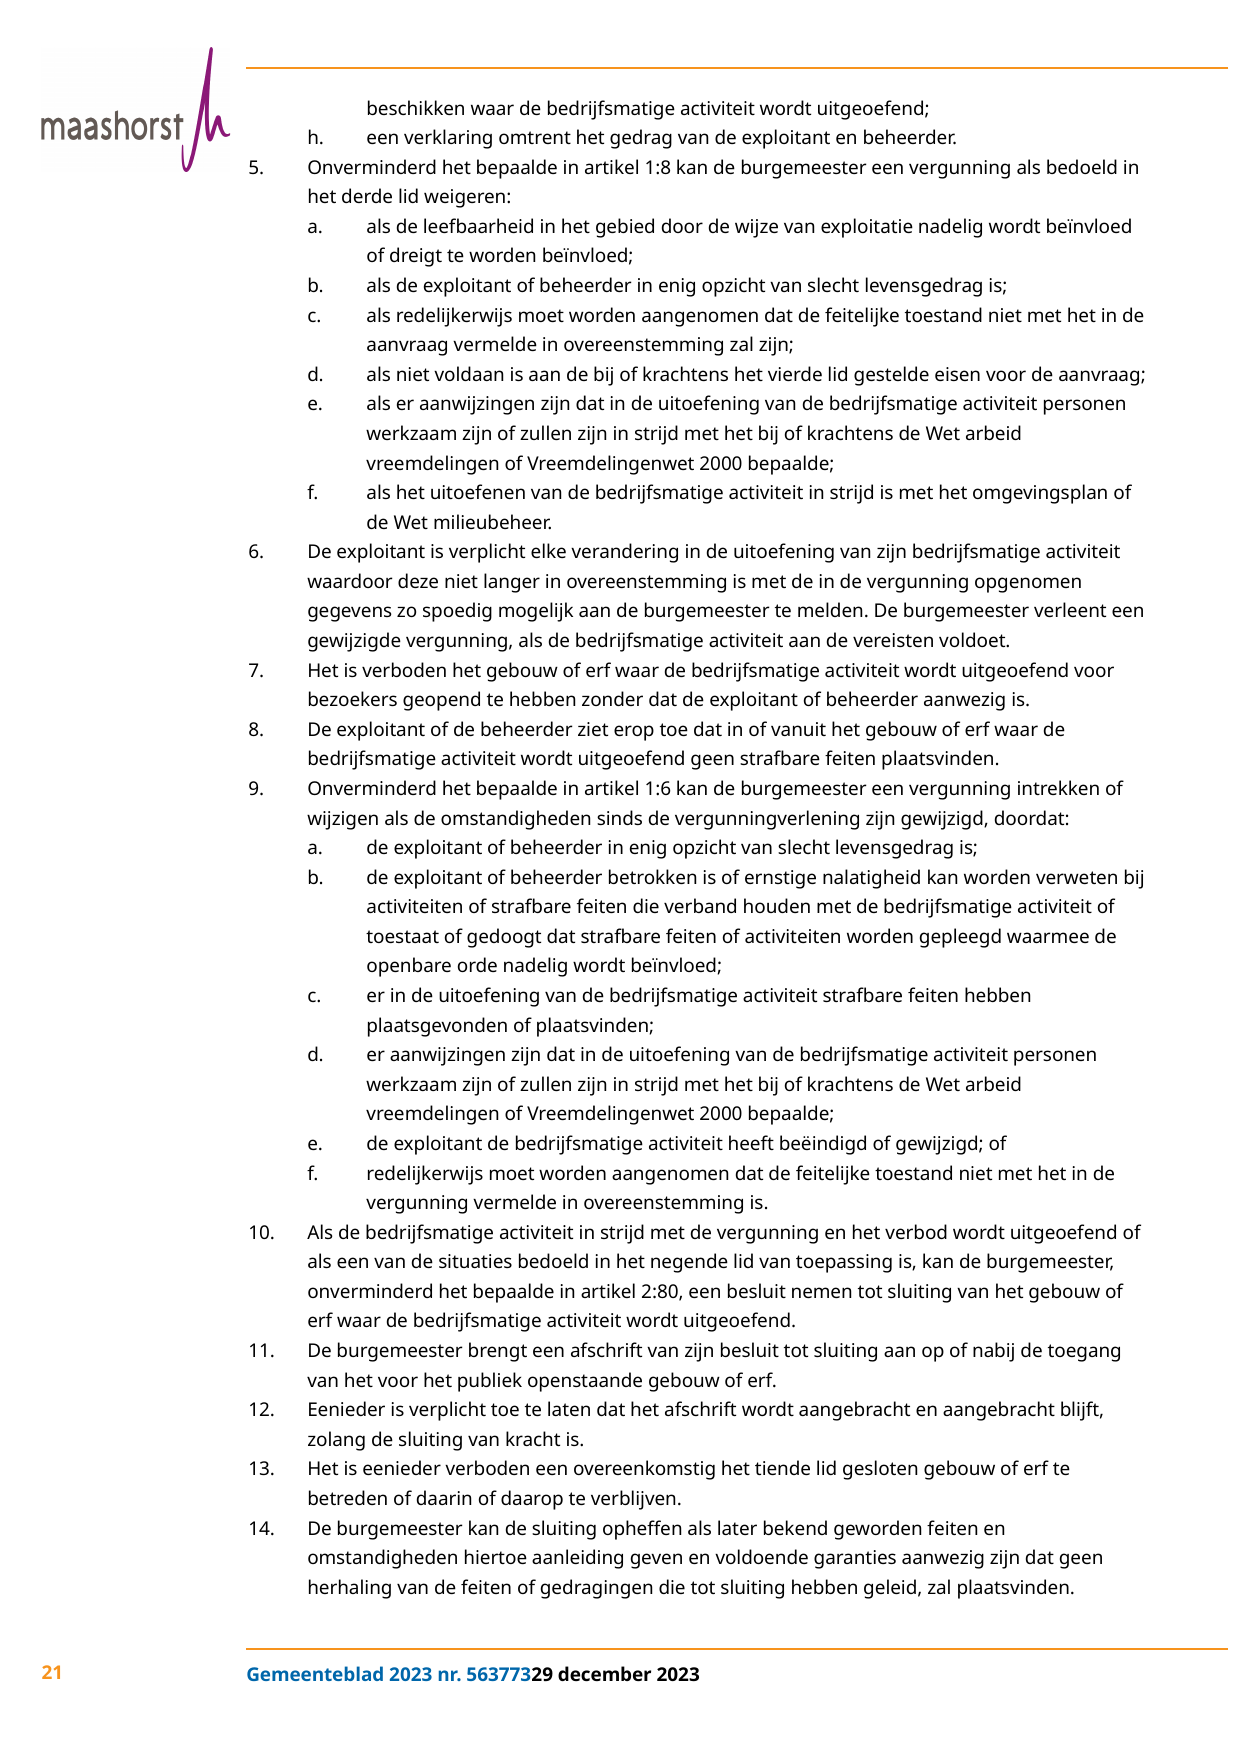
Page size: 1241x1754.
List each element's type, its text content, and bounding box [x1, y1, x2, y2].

list Onverminderd het bepaalde in artikel 1:8 kan de burgemeester een vergunning als bedoeld in het derde lid weigeren: [248, 154, 1152, 209]
list Het is eenieder verboden een overeenkomstig het tiende lid gesloten gebouw of erf te betreden of daarin of daarop te verblijven. [248, 1456, 1152, 1511]
list een verklaring omtrent het gedrag van de exploitant en beheerder. [307, 124, 1152, 150]
list als redelijkerwijs moet worden aangenomen dat de feitelijke toestand niet met het in de aanvraag vermelde in overeenstemming zal zijn; [307, 302, 1152, 357]
list De exploitant is verplicht elke verandering in de uitoefening van zijn bedrijfsmatige activiteit waardoor deze niet langer in overeenstemming is met de in de vergunning opgenomen gegevens zo spoedig mogelijk aan de burgemeester te melden. De burgemeester verleent een gewijzigde vergunning, als de bedrijfsmatige activiteit aan de vereisten voldoet. [248, 538, 1152, 653]
list als de exploitant of beheerder in enig opzicht van slecht levensgedrag is; [307, 272, 1152, 298]
list De exploitant of de beheerder ziet erop toe dat in of vanuit het gebouw of erf waar de bedrijfsmatige activiteit wordt uitgeoefend geen strafbare feiten plaatsvinden. [248, 716, 1152, 771]
list De burgemeester kan de sluiting opheffen als later bekend geworden feiten en omstandigheden hiertoe aanleiding geven en voldoende garanties aanwezig zijn dat geen herhaling van de feiten of gedragingen die tot sluiting hebben geleid, zal plaatsvinden. [248, 1515, 1152, 1600]
list als de leefbaarheid in het gebied door de wijze van exploitatie nadelig wordt beïnvloed of dreigt te worden beïnvloed; [307, 213, 1152, 268]
list er in de uitoefening van de bedrijfsmatige activiteit strafbare feiten hebben plaatsgevonden of plaatsvinden; [307, 982, 1152, 1038]
list de exploitant of beheerder in enig opzicht van slecht levensgedrag is; [307, 834, 1152, 860]
list de exploitant de bedrijfsmatige activiteit heeft beëindigd of gewijzigd; of [307, 1130, 1152, 1156]
list als niet voldaan is aan de bij of krachtens het vierde lid gestelde eisen voor de aanvraag; [307, 361, 1152, 387]
list Eenieder is verplicht toe te laten dat het afschrift wordt aangebracht en aangebracht blijft, zolang de sluiting van kracht is. [248, 1396, 1152, 1452]
list als er aanwijzingen zijn dat in de uitoefening van de bedrijfsmatige activiteit personen werkzaam zijn of zullen zijn in strijd met het bij of krachtens de Wet arbeid vreemdelingen of Vreemdelingenwet 2000 bepaalde; [307, 391, 1152, 476]
list beschikken waar de bedrijfsmatige activiteit wordt uitgeoefend; [307, 95, 1152, 121]
list redelijkerwijs moet worden aangenomen dat de feitelijke toestand niet met het in de vergunning vermelde in overeenstemming is. [307, 1160, 1152, 1215]
list Het is verboden het gebouw of erf waar de bedrijfsmatige activiteit wordt uitgeoefend voor bezoekers geopend te hebben zonder dat de exploitant of beheerder aanwezig is. [248, 657, 1152, 712]
list Onverminderd het bepaalde in artikel 1:6 kan de burgemeester een vergunning intrekken of wijzigen als de omstandigheden sinds de vergunningverlening zijn gewijzigd, doordat: [248, 775, 1152, 831]
list Als de bedrijfsmatige activiteit in strijd met de vergunning en het verbod wordt uitgeoefend of als een van de situaties bedoeld in het negende lid van toepassing is, kan de burgemeester, onverminderd het bepaalde in artikel 2:80, een besluit nemen tot sluiting van het gebouw of erf waar de bedrijfsmatige activiteit wordt uitgeoefend. [248, 1219, 1152, 1333]
list De burgemeester brengt een afschrift van zijn besluit tot sluiting aan op of nabij de toegang van het voor het publiek openstaande gebouw of erf. [248, 1337, 1152, 1393]
list er aanwijzingen zijn dat in de uitoefening van de bedrijfsmatige activiteit personen werkzaam zijn of zullen zijn in strijd met het bij of krachtens de Wet arbeid vreemdelingen of Vreemdelingenwet 2000 bepaalde; [307, 1041, 1152, 1126]
picture [41, 47, 231, 172]
list de exploitant of beheerder betrokken is of ernstige nalatigheid kan worden verweten bij activiteiten of strafbare feiten die verband houden met de bedrijfsmatige activiteit of toestaat of gedoogt dat strafbare feiten of activiteiten worden gepleegd waarmee de openbare orde nadelig wordt beïnvloed; [307, 864, 1152, 978]
list als het uitoefenen van de bedrijfsmatige activiteit in strijd is met het omgevingsplan of de Wet milieubeheer. [307, 479, 1152, 535]
